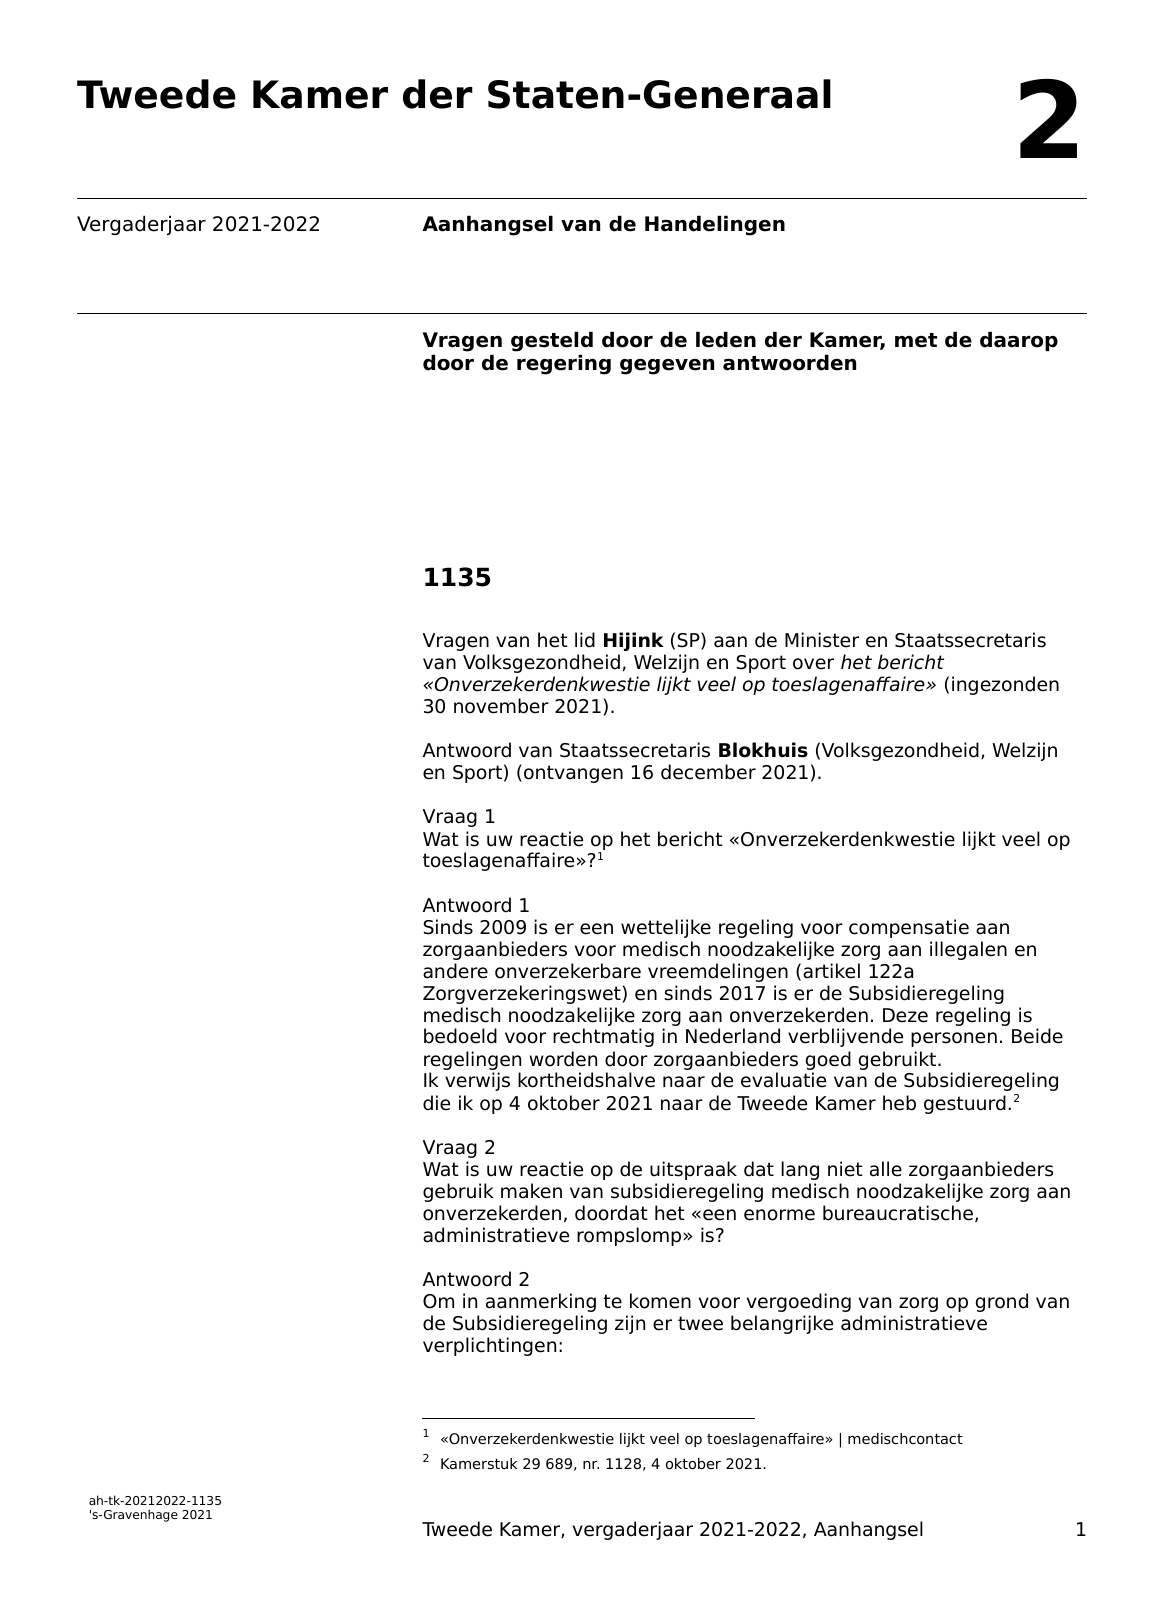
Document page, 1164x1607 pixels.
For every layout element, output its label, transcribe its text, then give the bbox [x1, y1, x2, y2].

text Vraag 2 [422, 1137, 1087, 1158]
table_header Tweede Kamer der Staten-Generaal [77, 59, 886, 198]
table_header 2 [886, 59, 1087, 198]
text Antwoord 2 [422, 1269, 1087, 1291]
text Ik verwijs kortheidshalve naar de evaluatie van de Subsidieregeling die ik op 4 oktober 2021 naar de Tweede Kamer heb gestuurd. [422, 1070, 1087, 1114]
text 1135 [422, 563, 1087, 592]
text Vraag 1 [422, 806, 1087, 828]
text Wat is uw reactie op het bericht «Onverzekerdenkwestie lijkt veel op toeslagenaffaire»? [422, 828, 1087, 872]
table_cell Vergaderjaar 2021-2022 [77, 199, 422, 313]
text Antwoord 1 [422, 894, 1087, 917]
text «Onverzekerdenkwestie lijkt veel op toeslagenaffaire» | medischcontact [422, 1427, 1087, 1449]
table_cell Vragen gesteld door de leden der Kamer, met de daarop door de regering gegeven antwoorden [422, 314, 1087, 375]
text 's-Gravenhage 2021 [88, 1508, 323, 1522]
table_cell [77, 314, 422, 375]
table_cell Aanhangsel van de Handelingen [422, 199, 1087, 313]
text Vragen van het lid Hijink (SP) aan de Minister en Staatssecretaris van Volksgezondheid, Welzijn en Sport over het bericht «Onverzekerdenkwestie lijkt veel op toeslagenaffaire» (ingezonden 30 november 2021). [422, 630, 1087, 718]
text Kamerstuk 29 689, nr. 1128, 4 oktober 2021. [422, 1452, 1087, 1474]
text ah-tk-20212022-1135 [88, 1494, 323, 1508]
text Om in aanmerking te komen voor vergoeding van zorg op grond van de Subsidieregeling zijn er twee belangrijke administratieve verplichtingen: [422, 1291, 1087, 1357]
text Antwoord van Staatssecretaris Blokhuis (Volksgezondheid, Welzijn en Sport) (ontvangen 16 december 2021). [422, 740, 1087, 784]
text Sinds 2009 is er een wettelijke regeling voor compensatie aan zorgaanbieders voor medisch noodzakelijke zorg aan illegalen en andere onverzekerbare vreemdelingen (artikel 122a Zorgverzekeringswet) en sinds 2017 is er de Subsidieregeling medisch noodzakelijke zorg aan onverzekerden. Deze regeling is bedoeld voor rechtmatig in Nederland verblijvende personen. Beide regelingen worden door zorgaanbieders goed gebruikt. [422, 917, 1087, 1070]
text Wat is uw reactie op de uitspraak dat lang niet alle zorgaanbieders gebruik maken van subsidie­regeling medisch noodzakelijke zorg aan onverzekerden, doordat het «een enorme bureaucratische, administratieve rompslomp» is? [422, 1158, 1087, 1246]
